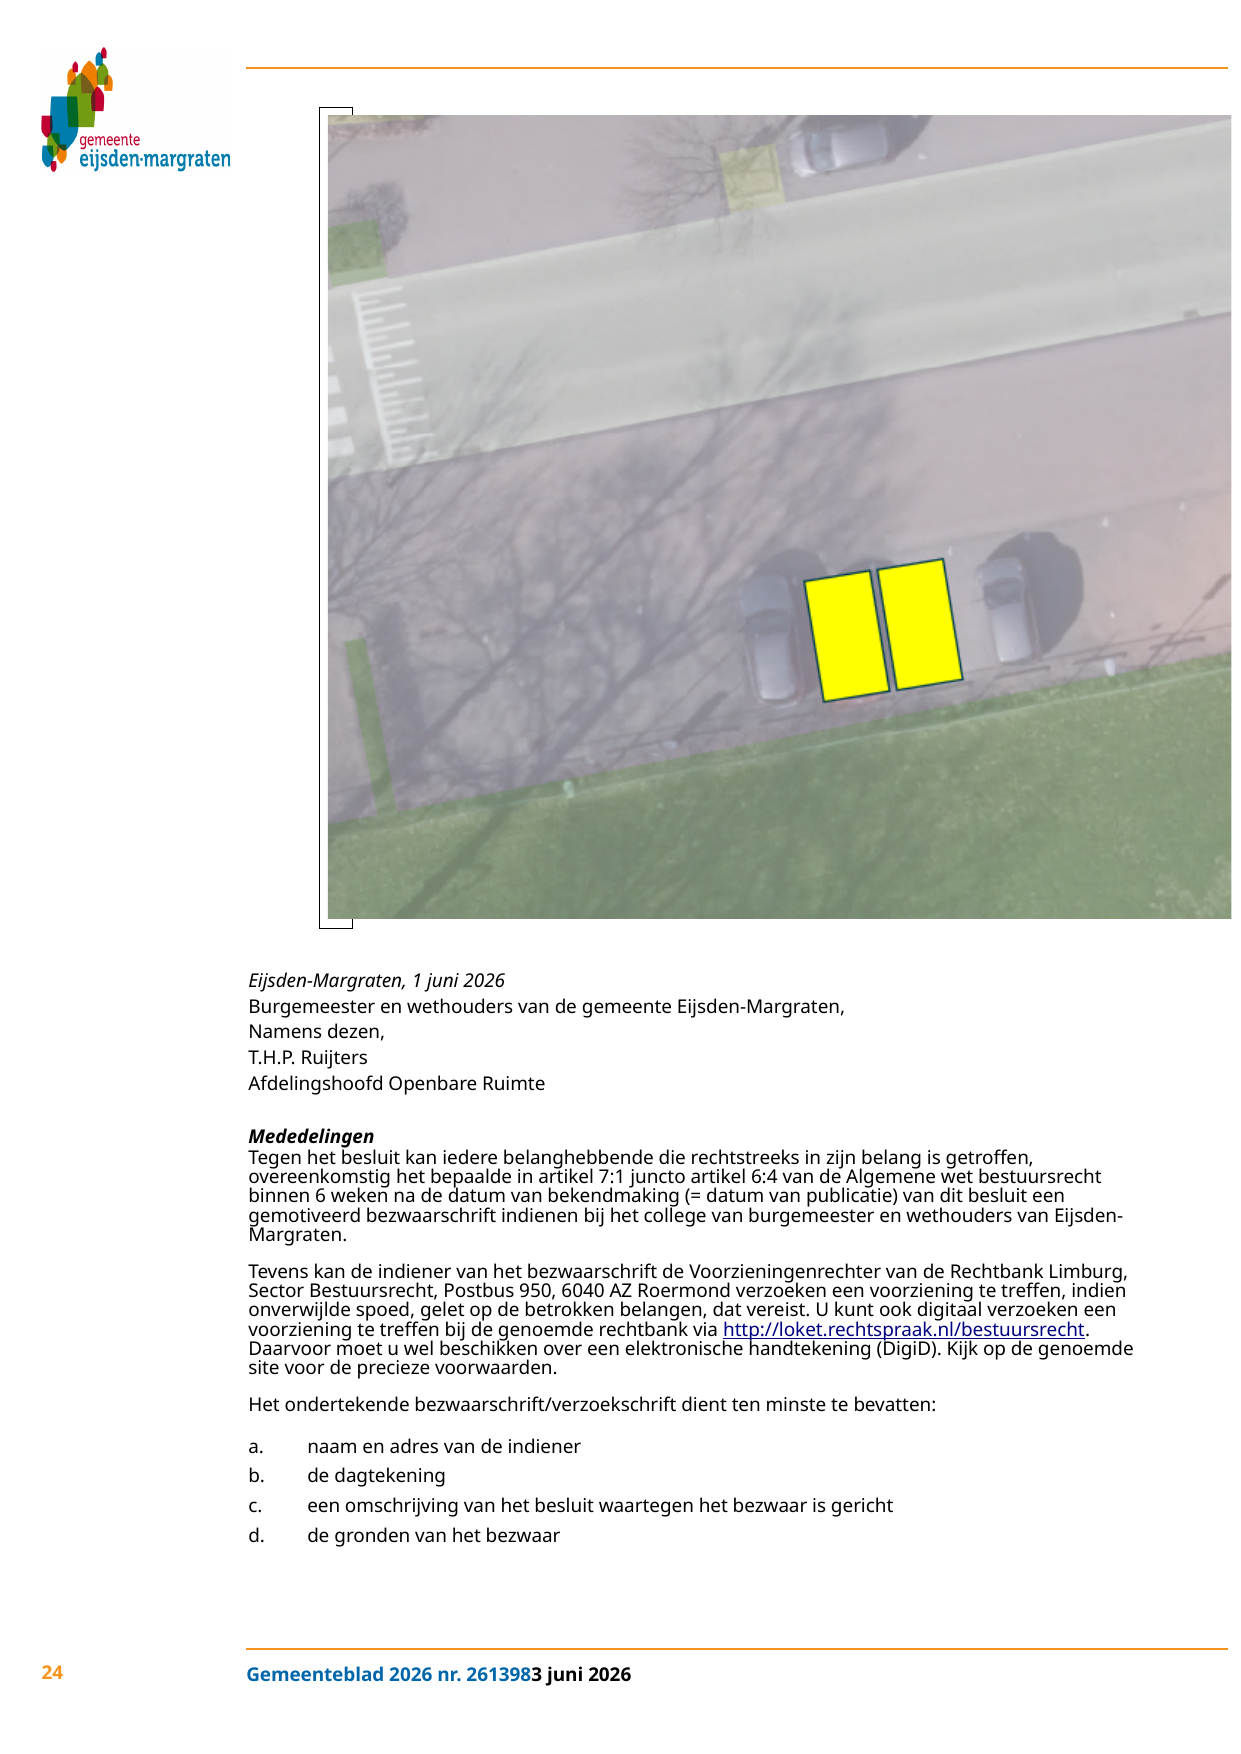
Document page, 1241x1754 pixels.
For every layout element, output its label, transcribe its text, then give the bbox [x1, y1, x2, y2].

picture [41, 47, 231, 172]
picture [327, 115, 1232, 919]
list de dagtekening [248, 1463, 1152, 1488]
text Burgemeester en wethouders van de gemeente Eijsden-Margraten, [248, 993, 1152, 1019]
list naam en adres van de indiener [248, 1433, 1152, 1459]
text Het ondertekende bezwaarschrift/verzoekschrift dient ten minste te bevatten: [248, 1396, 1152, 1415]
list een omschrijving van het besluit waartegen het bezwaar is gericht [248, 1492, 1152, 1518]
text Tegen het besluit kan iedere belanghebbende die rechtstreeks in zijn belang is getroffen, overeenkomstig het bepaalde in artikel 7:1 juncto artikel 6:4 van de Algemene wet bestuursrecht binnen 6 weken na de datum van bekendmaking (= datum van publicatie) van dit besluit een gemotiveerd bezwaarschrift indienen bij het college van burgemeester en wethouders van Eijsden-Margraten. [248, 1149, 1152, 1245]
text Mededelingen [248, 1123, 1152, 1149]
text Eijsden-Margraten, 1 juni 2026 [248, 967, 1152, 993]
text Tevens kan de indiener van het bezwaarschrift de Voorzieningenrechter van de Rechtbank Limburg, Sector Bestuursrecht, Postbus 950, 6040 AZ Roermond verzoeken een voorziening te treffen, indien onverwijlde spoed, gelet op de betrokken belangen, dat vereist. U kunt ook digitaal verzoeken een voorziening te treffen bij de genoemde rechtbank via http://loket.rechtspraak.nl/bestuursrecht. Daarvoor moet u wel beschikken over een elektronische handtekening (DigiD). Kijk op de genoemde site voor de precieze voorwaarden. [248, 1263, 1152, 1378]
text Afdelingshoofd Openbare Ruimte [248, 1070, 1152, 1096]
text Namens dezen, [248, 1019, 1152, 1044]
text T.H.P. Ruijters [248, 1044, 1152, 1070]
list de gronden van het bezwaar [248, 1522, 1152, 1548]
